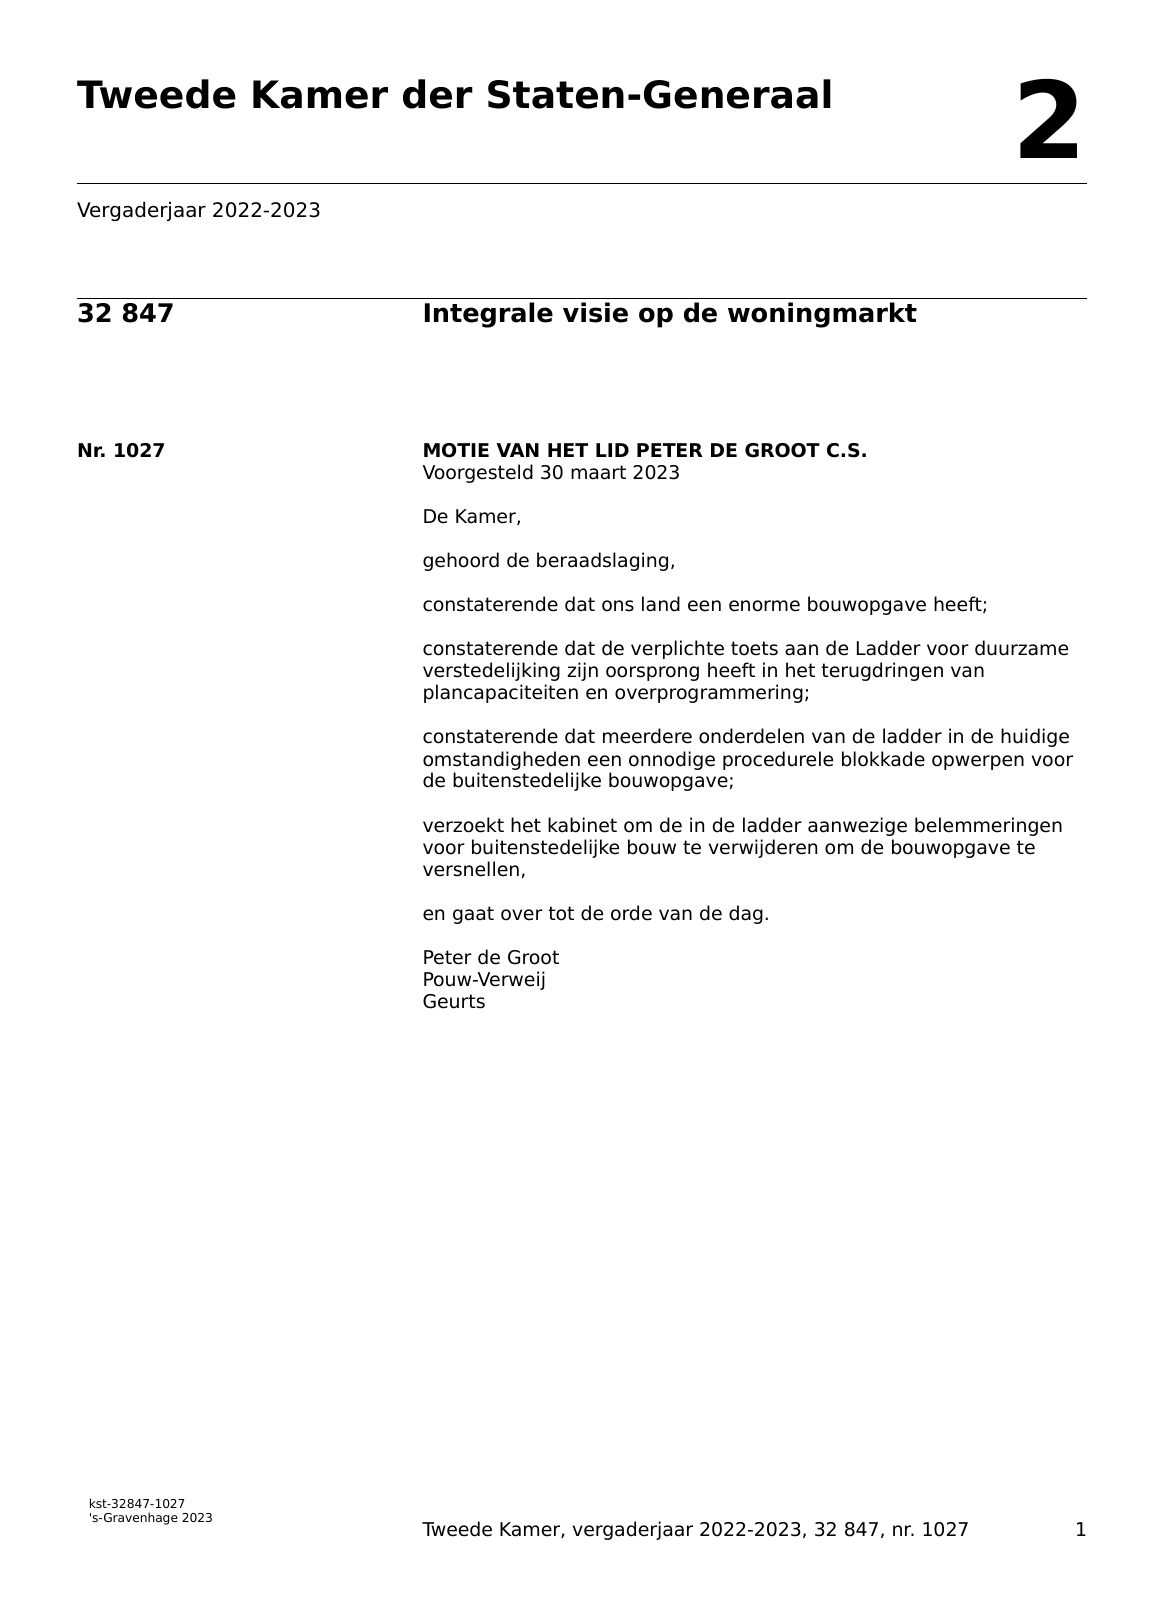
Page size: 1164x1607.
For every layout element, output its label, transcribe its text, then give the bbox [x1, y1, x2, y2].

table_cell Vergaderjaar 2022-2023 [77, 184, 1087, 298]
text constaterende dat ons land een enorme bouwopgave heeft; [422, 594, 1087, 616]
text kst-32847-1027 [88, 1497, 323, 1511]
text verzoekt het kabinet om de in de ladder aanwezige belemmeringen voor buitenstedelijke bouw te verwijderen om de bouwopgave te versnellen, [422, 814, 1087, 881]
text Peter de Groot [422, 947, 1087, 969]
text Geurts [422, 991, 1087, 1013]
text Voorgesteld 30 maart 2023 [422, 462, 1087, 484]
table_header 2 [886, 59, 1087, 183]
subtitle 32 847 Integrale visie op de woningmarkt [77, 299, 1087, 329]
table_header Tweede Kamer der Staten-Generaal [77, 59, 886, 183]
text gehoord de beraadslaging, [422, 550, 1087, 572]
subtitle Nr. 1027 MOTIE VAN HET LID PETER DE GROOT C.S. [77, 440, 1087, 462]
text De Kamer, [422, 506, 1087, 528]
text constaterende dat de verplichte toets aan de Ladder voor duurzame verstedelijking zijn oorsprong heeft in het terugdringen van plancapaciteiten en overprogrammering; [422, 638, 1087, 704]
text 's-Gravenhage 2023 [88, 1511, 323, 1525]
text Pouw-Verweij [422, 969, 1087, 991]
text en gaat over tot de orde van de dag. [422, 903, 1087, 925]
text constaterende dat meerdere onderdelen van de ladder in de huidige omstandigheden een onnodige procedurele blokkade opwerpen voor de buitenstedelijke bouwopgave; [422, 726, 1087, 792]
